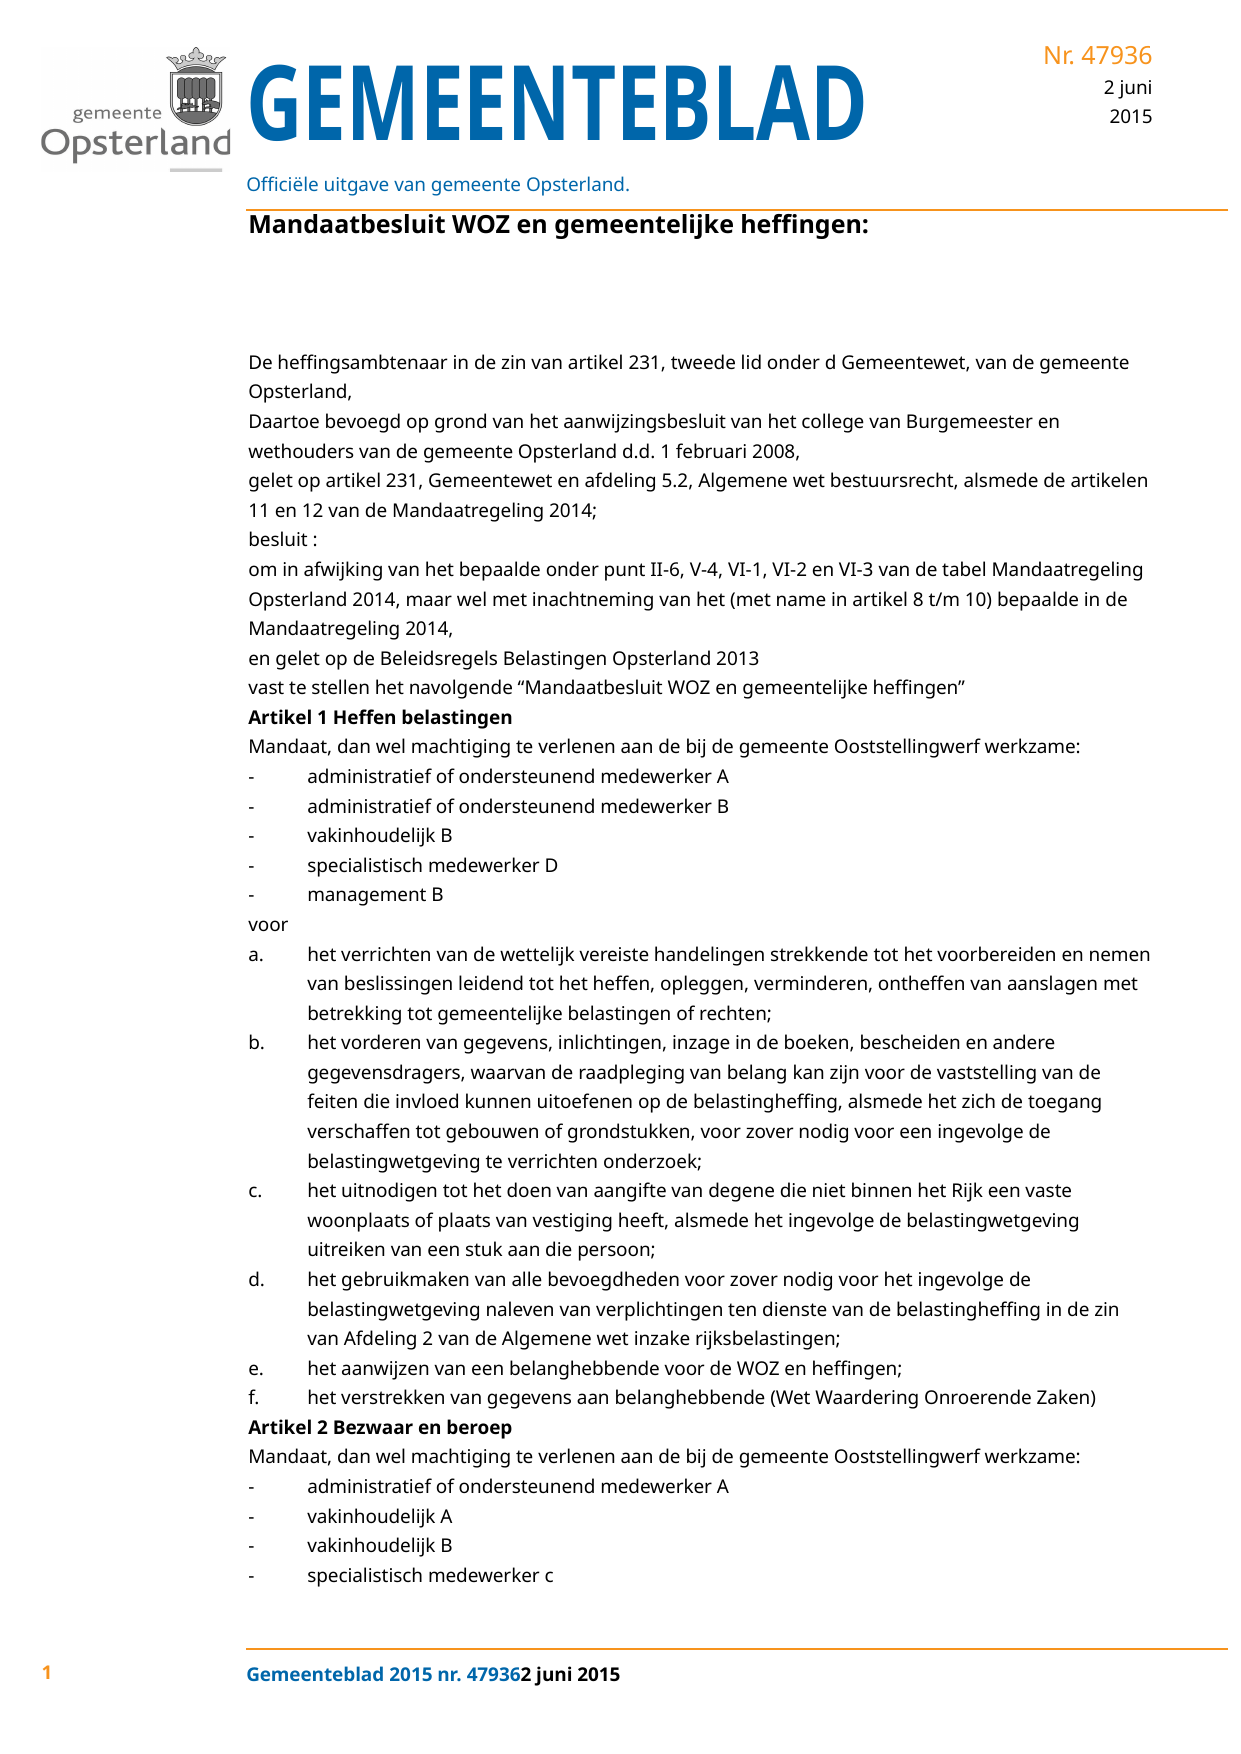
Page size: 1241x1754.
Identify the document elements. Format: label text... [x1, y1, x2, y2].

picture [41, 47, 231, 172]
text Mandaat, dan wel machtiging te verlenen aan de bij de gemeente Ooststellingwerf werkzame: [248, 734, 1152, 759]
list administratief of ondersteunend medewerker A [248, 1473, 1152, 1499]
list het verstrekken van gegevens aan belanghebbende (Wet Waardering Onroerende Zaken) [248, 1384, 1152, 1410]
list administratief of ondersteunend medewerker A [248, 763, 1152, 789]
list specialistisch medewerker D [248, 852, 1152, 878]
text Mandaatbesluit WOZ en gemeentelijke heffingen: [248, 211, 1152, 241]
text Daartoe bevoegd op grond van het aanwijzingsbesluit van het college van Burgemeester en wethouders van de gemeente Opsterland d.d. 1 februari 2008, [248, 408, 1152, 464]
list het vorderen van gegevens, inlichtingen, inzage in de boeken, bescheiden en andere gegevensdragers, waarvan de raadpleging van belang kan zijn voor de vaststelling van de feiten die invloed kunnen uitoefenen op de belastingheffing, alsmede het zich de toegang verschaffen tot gebouwen of grondstukken, voor zover nodig voor een ingevolge de belastingwetgeving te verrichten onderzoek; [248, 1029, 1152, 1174]
list vakinhoudelijk B [248, 1532, 1152, 1558]
list het verrichten van de wettelijk vereiste handelingen strekkende tot het voorbereiden en nemen van beslissingen leidend tot het heffen, opleggen, verminderen, ontheffen van aanslagen met betrekking tot gemeentelijke belastingen of rechten; [248, 941, 1152, 1026]
list administratief of ondersteunend medewerker B [248, 793, 1152, 819]
list het uitnodigen tot het doen van aangifte van degene die niet binnen het Rijk een vaste woonplaats of plaats van vestiging heeft, alsmede het ingevolge de belastingwetgeving uitreiken van een stuk aan die persoon; [248, 1177, 1152, 1262]
text Mandaat, dan wel machtiging te verlenen aan de bij de gemeente Ooststellingwerf werkzame: [248, 1444, 1152, 1469]
text en gelet op de Beleidsregels Belastingen Opsterland 2013 [248, 645, 1152, 671]
list het gebruikmaken van alle bevoegdheden voor zover nodig voor het ingevolge de belastingwetgeving naleven van verplichtingen ten dienste van de belastingheffing in de zin van Afdeling 2 van de Algemene wet inzake rijksbelastingen; [248, 1266, 1152, 1351]
text voor [248, 911, 1152, 937]
text Artikel 1 Heffen belastingen [248, 704, 1152, 730]
list vakinhoudelijk B [248, 822, 1152, 848]
text gelet op artikel 231, Gemeentewet en afdeling 5.2, Algemene wet bestuursrecht, alsmede de artikelen 11 en 12 van de Mandaatregeling 2014; [248, 467, 1152, 523]
text De heffingsambtenaar in de zin van artikel 231, tweede lid onder d Gemeentewet, van de gemeente Opsterland, [248, 349, 1152, 404]
list management B [248, 882, 1152, 907]
text besluit : [248, 527, 1152, 552]
list het aanwijzen van een belanghebbende voor de WOZ en heffingen; [248, 1355, 1152, 1381]
text om in afwijking van het bepaalde onder punt II-6, V-4, VI-1, VI-2 en VI-3 van de tabel Mandaatregeling Opsterland 2014, maar wel met inachtneming van het (met name in artikel 8 t/m 10) bepaalde in de Mandaatregeling 2014, [248, 556, 1152, 641]
list specialistisch medewerker c [248, 1562, 1152, 1588]
list vakinhoudelijk A [248, 1503, 1152, 1529]
text vast te stellen het navolgende “Mandaatbesluit WOZ en gemeentelijke heffingen” [248, 674, 1152, 700]
text Artikel 2 Bezwaar en beroep [248, 1414, 1152, 1440]
